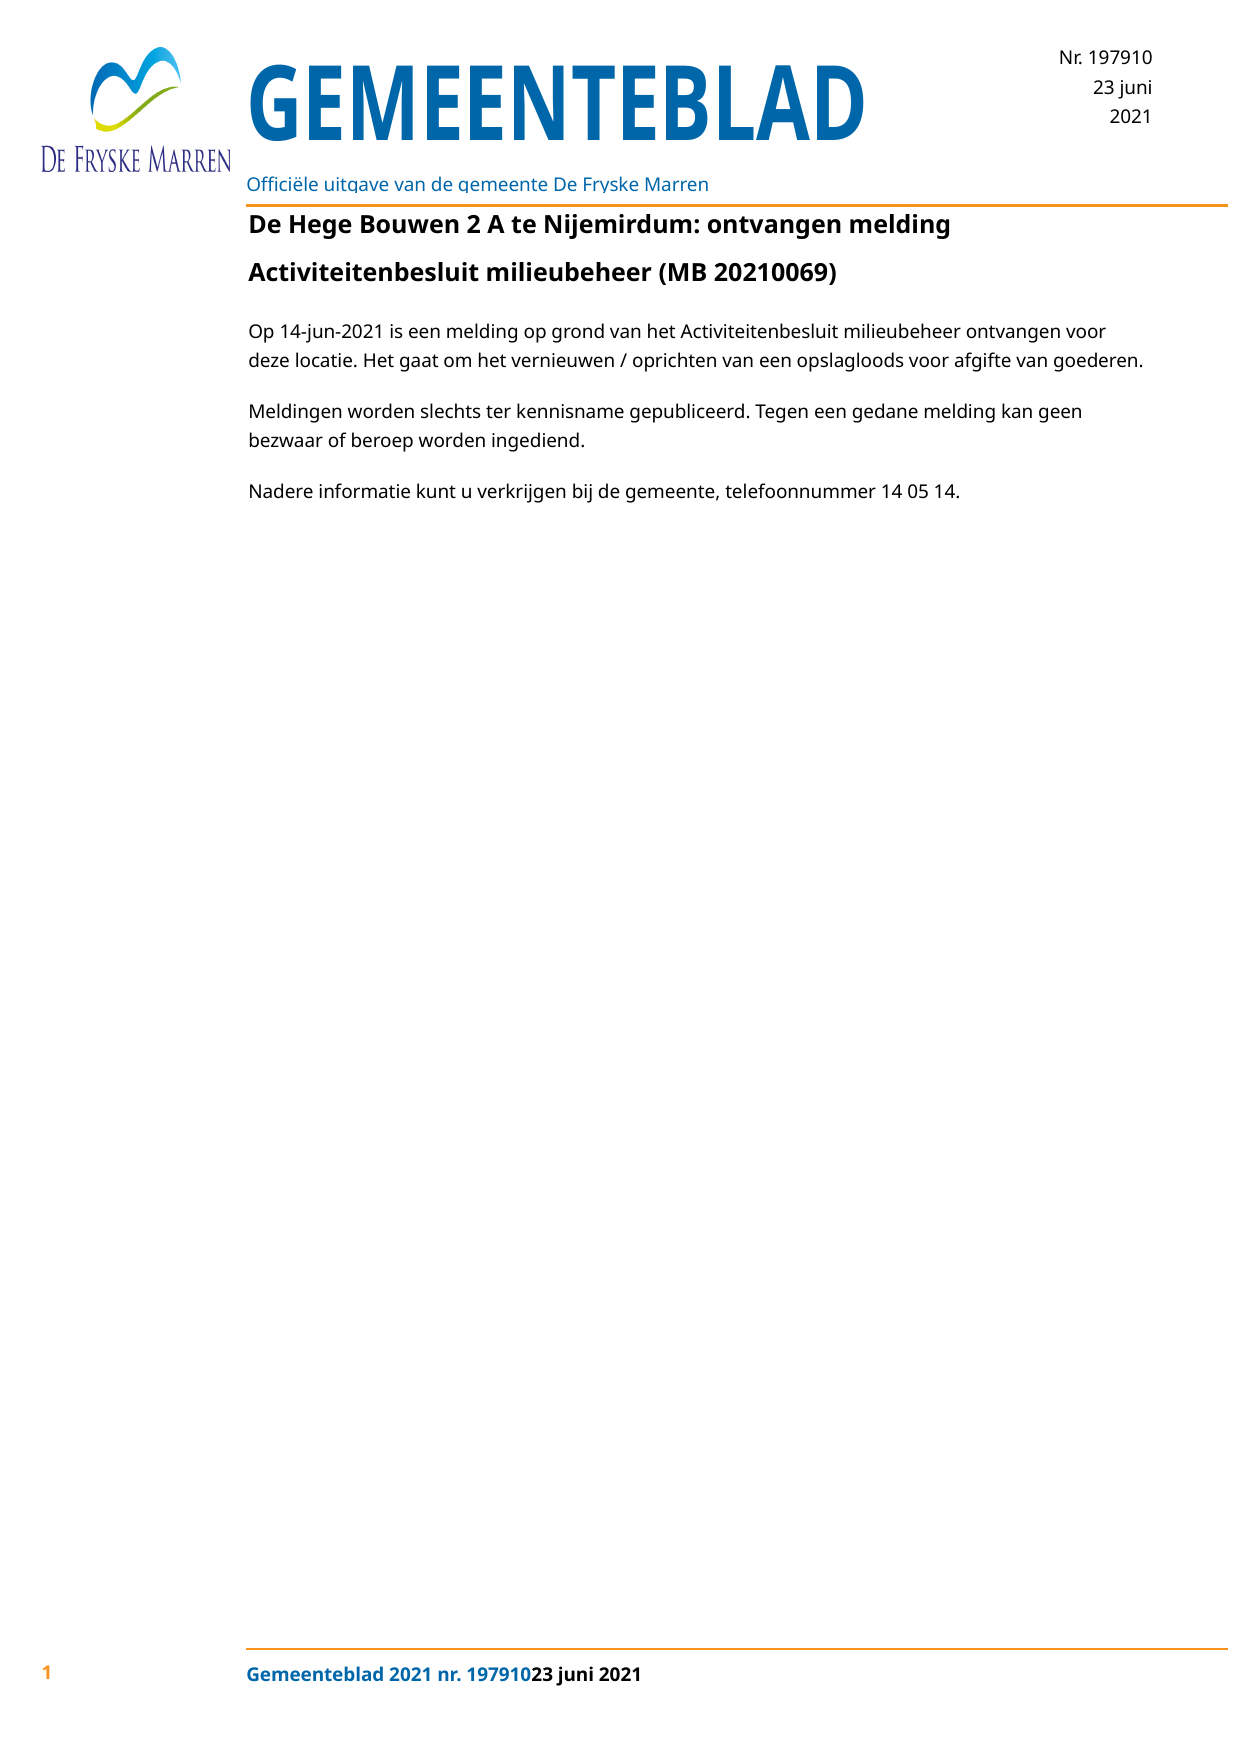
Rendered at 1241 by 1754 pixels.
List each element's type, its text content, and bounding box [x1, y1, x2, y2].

text Nadere informatie kunt u verkrijgen bij de gemeente, telefoonnummer 14 05 14. [248, 478, 1152, 504]
text Meldingen worden slechts ter kennisname gepubliceerd. Tegen een gedane melding kan geen bezwaar of beroep worden ingediend. [248, 398, 1152, 453]
text Op 14-jun-2021 is een melding op grond van het Activiteitenbesluit milieubeheer ontvangen voor deze locatie. Het gaat om het vernieuwen / oprichten van een opslagloods voor afgifte van goederen. [248, 318, 1152, 373]
picture [41, 47, 231, 172]
text De Hege Bouwen 2 A te Nijemirdum: ontvangen melding Activiteitenbesluit milieubeheer (MB 20210069) [248, 207, 1152, 288]
